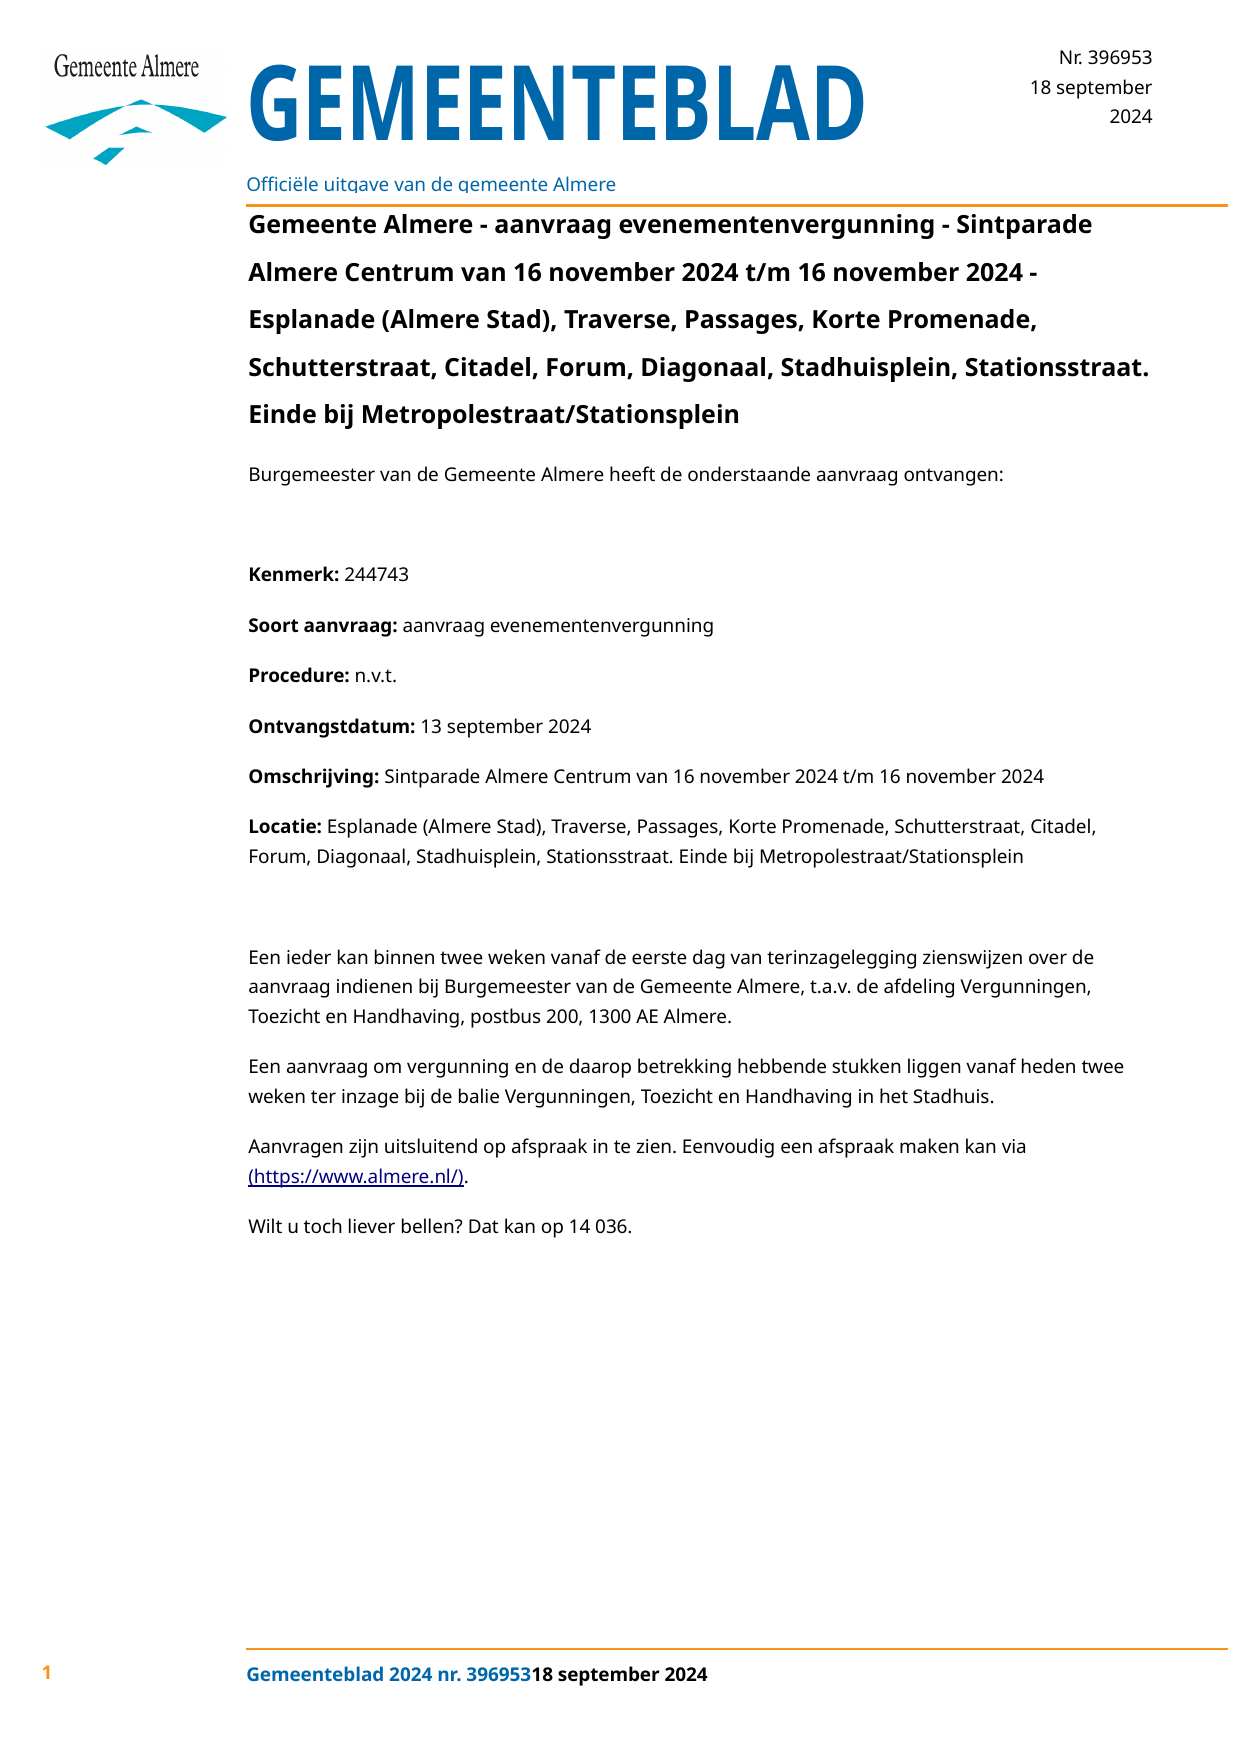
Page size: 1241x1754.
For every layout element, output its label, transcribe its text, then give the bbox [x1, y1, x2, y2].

text Wilt u toch liever bellen? Dat kan op 14 036. [248, 1214, 1152, 1239]
text Een ieder kan binnen twee weken vanaf de eerste dag van terinzagelegging zienswijzen over de aanvraag indienen bij Burgemeester van de Gemeente Almere, t.a.v. de afdeling Vergunningen, Toezicht en Handhaving, postbus 200, 1300 AE Almere. [248, 944, 1152, 1029]
text Procedure: n.v.t. [248, 662, 1152, 688]
text Soort aanvraag: aanvraag evenementenvergunning [248, 612, 1152, 638]
text Gemeente Almere - aanvraag evenementenvergunning - Sintparade Almere Centrum van 16 november 2024 t/m 16 november 2024 - Esplanade (Almere Stad), Traverse, Passages, Korte Promenade, Schutterstraat, Citadel, Forum, Diagonaal, Stadhuisplein, Stationsstraat. Einde bij Metropolestraat/Stationsplein [248, 207, 1152, 431]
text Aanvragen zijn uitsluitend op afspraak in te zien. Eenvoudig een afspraak maken kan via (https://www.almere.nl/). [248, 1134, 1152, 1189]
text Een aanvraag om vergunning en de daarop betrekking hebbende stukken liggen vanaf heden twee weken ter inzage bij de balie Vergunningen, Toezicht en Handhaving in het Stadhuis. [248, 1054, 1152, 1109]
text Kenmerk: 244743 [248, 562, 1152, 587]
text Omschrijving: Sintparade Almere Centrum van 16 november 2024 t/m 16 november 2024 [248, 763, 1152, 789]
text Burgemeester van de Gemeente Almere heeft de onderstaande aanvraag ontvangen: [248, 461, 1152, 486]
picture [41, 47, 231, 172]
text Ontvangstdatum: 13 september 2024 [248, 713, 1152, 738]
text Locatie: Esplanade (Almere Stad), Traverse, Passages, Korte Promenade, Schutterstraat, Citadel, Forum, Diagonaal, Stadhuisplein, Stationsstraat. Einde bij Metropolestraat/Stationsplein [248, 814, 1152, 869]
